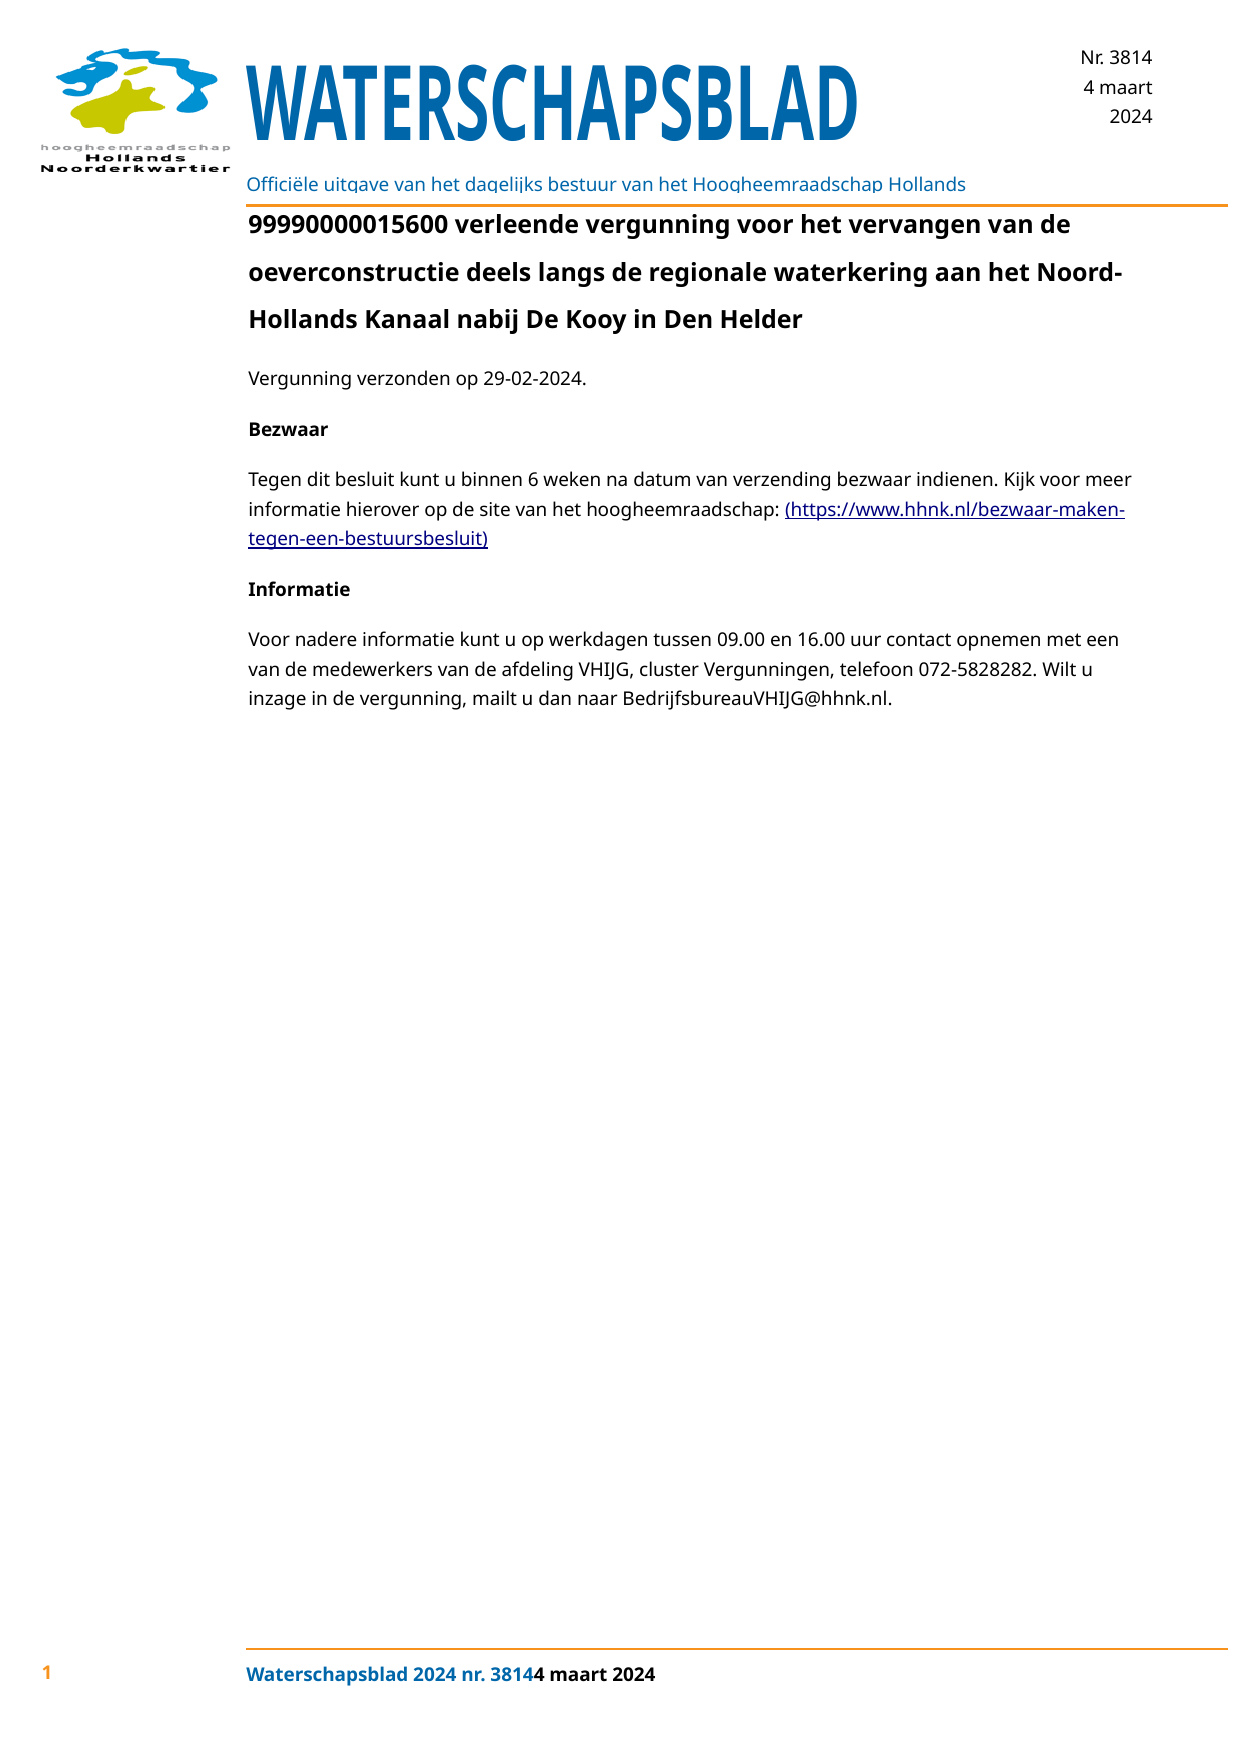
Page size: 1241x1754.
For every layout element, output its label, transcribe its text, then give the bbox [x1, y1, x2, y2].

text Tegen dit besluit kunt u binnen 6 weken na datum van verzending bezwaar indienen. Kijk voor meer informatie hierover op de site van het hoogheemraadschap: (https://www.hhnk.nl/bezwaar-maken-tegen-een-bestuursbesluit) [248, 466, 1152, 551]
text Vergunning verzonden op 29-02-2024. [248, 366, 1152, 391]
text 99990000015600 verleende vergunning voor het vervangen van de oeverconstructie deels langs de regionale waterkering aan het Noord-Hollands Kanaal nabij De Kooy in Den Helder [248, 207, 1152, 336]
picture [41, 47, 231, 172]
text Bezwaar [248, 416, 1152, 442]
text Voor nadere informatie kunt u op werkdagen tussen 09.00 en 16.00 uur contact opnemen met een van de medewerkers van de afdeling VHIJG, cluster Vergunningen, telefoon 072-5828282. Wilt u inzage in de vergunning, mailt u dan naar BedrijfsbureauVHIJG@hhnk.nl. [248, 626, 1152, 711]
text Informatie [248, 576, 1152, 602]
